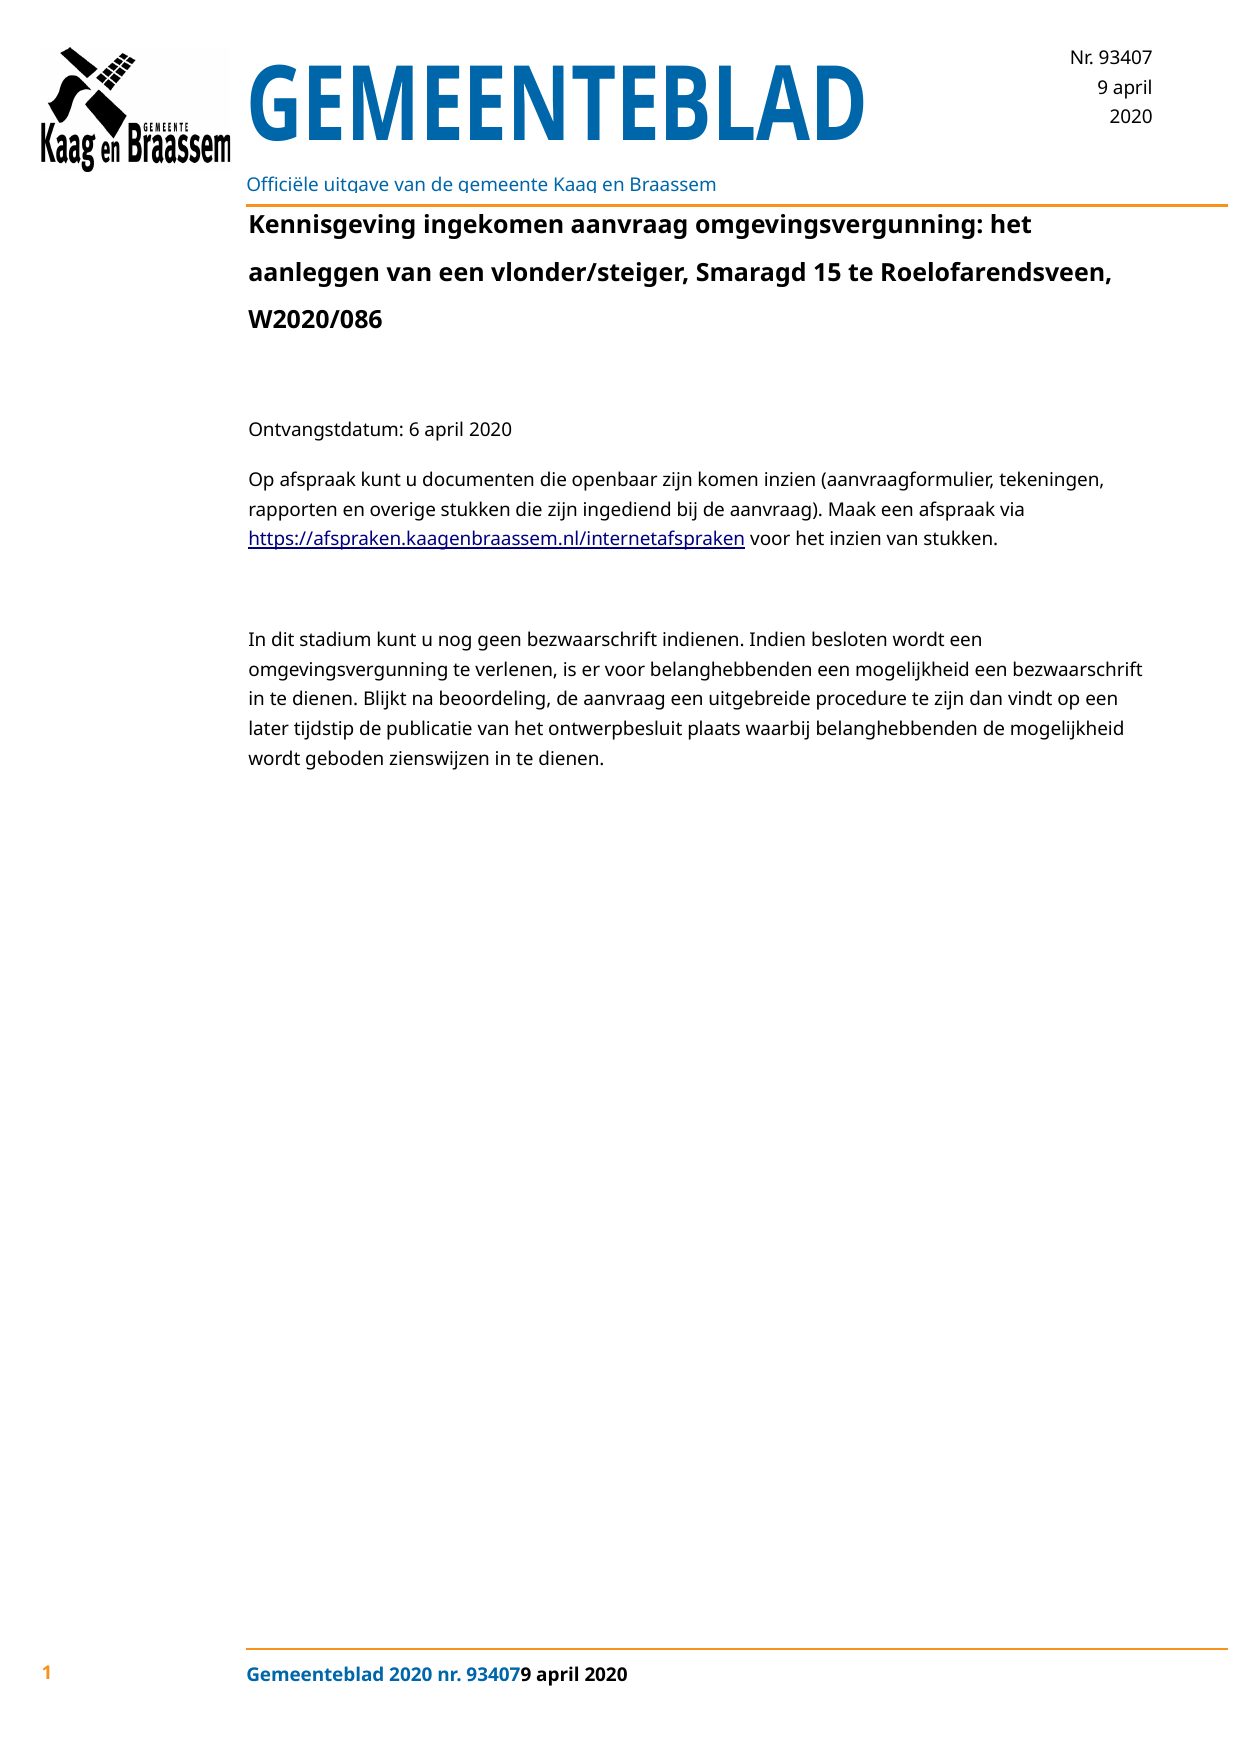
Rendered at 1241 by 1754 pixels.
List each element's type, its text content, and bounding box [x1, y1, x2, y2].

text Ontvangstdatum: 6 april 2020 [248, 416, 1152, 442]
text In dit stadium kunt u nog geen bezwaarschrift indienen. Indien besloten wordt een omgevingsvergunning te verlenen, is er voor belanghebbenden een mogelijkheid een bezwaarschrift in te dienen. Blijkt na beoordeling, de aanvraag een uitgebreide procedure te zijn dan vindt op een later tijdstip de publicatie van het ontwerpbesluit plaats waarbij belanghebbenden de mogelijkheid wordt geboden zienswijzen in te dienen. [248, 626, 1152, 770]
text Op afspraak kunt u documenten die openbaar zijn komen inzien (aanvraagformulier, tekeningen, rapporten en overige stukken die zijn ingediend bij de aanvraag). Maak een afspraak via https://afspraken.kaagenbraassem.nl/internetafspraken voor het inzien van stukken. [248, 466, 1152, 551]
picture [41, 47, 231, 172]
text Kennisgeving ingekomen aanvraag omgevingsvergunning: het aanleggen van een vlonder/steiger, Smaragd 15 te Roelofarendsveen, W2020/086 [248, 207, 1152, 336]
